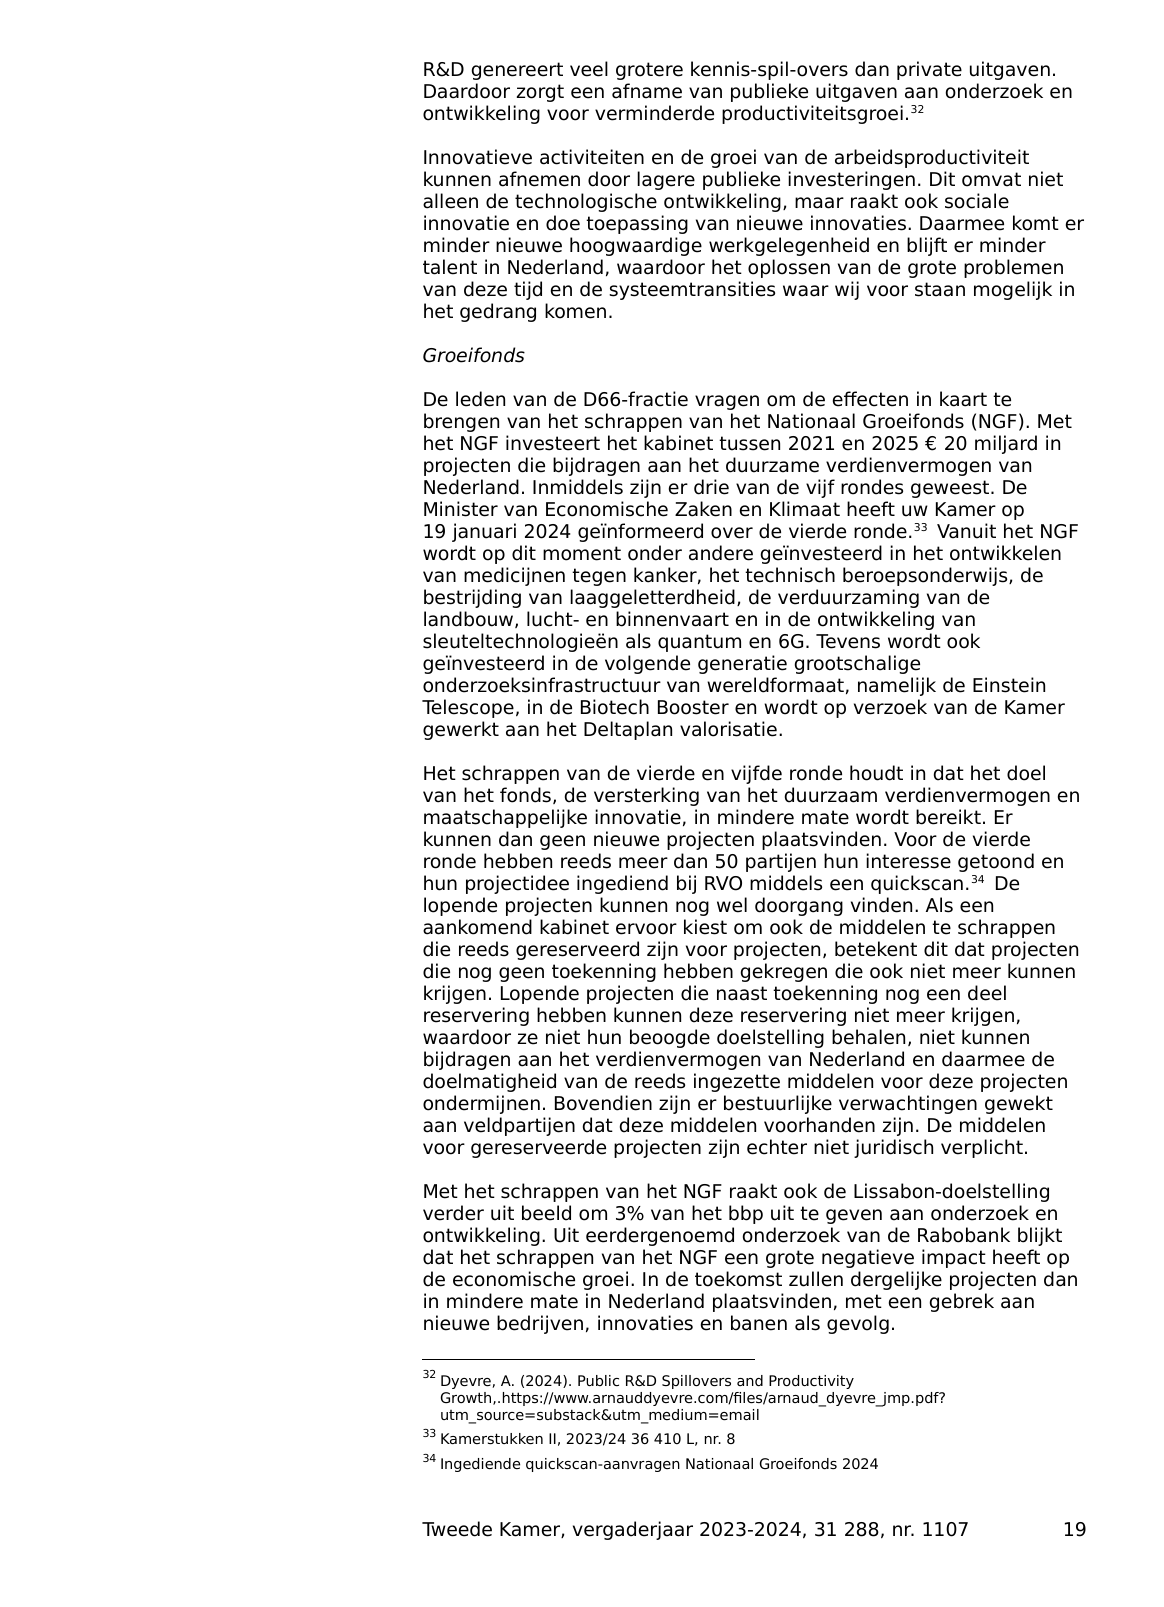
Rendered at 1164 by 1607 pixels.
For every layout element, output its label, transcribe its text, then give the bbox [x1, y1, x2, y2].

text Met het schrappen van het NGF raakt ook de Lissabon-doelstelling verder uit beeld om 3% van het bbp uit te geven aan onderzoek en ontwikkeling. Uit eerdergenoemd onderzoek van de Rabobank blijkt dat het schrappen van het NGF een grote negatieve impact heeft op de economische groei. In de toekomst zullen dergelijke projecten dan in mindere mate in Nederland plaatsvinden, met een gebrek aan nieuwe bedrijven, innovaties en banen als gevolg. [422, 1181, 1087, 1335]
text Kamerstukken II, 2023/24 36 410 L, nr. 8 [422, 1427, 1087, 1449]
text Ingediende quickscan-aanvragen Nationaal Groeifonds 2024 [422, 1452, 1087, 1474]
text Dyevre, A. (2024). Public R&D Spillovers and Productivity Growth,.https://www.arnauddyevre.com/files/arnaud_dyevre_jmp.pdf?utm_source=substack&utm_medium=email [422, 1368, 1087, 1424]
text Innovatieve activiteiten en de groei van de arbeidsproductiviteit kunnen afnemen door lagere publieke investeringen. Dit omvat niet alleen de technologische ontwikkeling, maar raakt ook sociale innovatie en doe toepassing van nieuwe innovaties. Daarmee komt er minder nieuwe hoogwaardige werkgelegenheid en blijft er minder talent in Nederland, waardoor het oplossen van de grote problemen van deze tijd en de systeemtransities waar wij voor staan mogelijk in het gedrang komen. [422, 147, 1087, 323]
text De leden van de D66-fractie vragen om de effecten in kaart te brengen van het schrappen van het Nationaal Groeifonds (NGF). Met het NGF investeert het kabinet tussen 2021 en 2025 € 20 miljard in projecten die bijdragen aan het duurzame verdienvermogen van Nederland. Inmiddels zijn er drie van de vijf rondes geweest. De Minister van Economische Zaken en Klimaat heeft uw Kamer op 19 januari 2024 geïnformeerd over de vierde ronde. Vanuit het NGF wordt op dit moment onder andere geïnvesteerd in het ontwikkelen van medicijnen tegen kanker, het technisch beroepsonderwijs, de bestrijding van laaggeletterdheid, de verduurzaming van de landbouw, lucht- en binnenvaart en in de ontwikkeling van sleuteltechnologieën als quantum en 6G. Tevens wordt ook geïnvesteerd in de volgende generatie grootschalige onderzoeksinfrastructuur van wereldformaat, namelijk de Einstein Telescope, in de Biotech Booster en wordt op verzoek van de Kamer gewerkt aan het Deltaplan valorisatie. [422, 389, 1087, 741]
text Het schrappen van de vierde en vijfde ronde houdt in dat het doel van het fonds, de versterking van het duurzaam verdienvermogen en maatschappelijke innovatie, in mindere mate wordt bereikt. Er kunnen dan geen nieuwe projecten plaatsvinden. Voor de vierde ronde hebben reeds meer dan 50 partijen hun interesse getoond en hun projectidee ingediend bij RVO middels een quickscan. De lopende projecten kunnen nog wel doorgang vinden. Als een aankomend kabinet ervoor kiest om ook de middelen te schrappen die reeds gereserveerd zijn voor projecten, betekent dit dat projecten die nog geen toekenning hebben gekregen die ook niet meer kunnen krijgen. Lopende projecten die naast toekenning nog een deel reservering hebben kunnen deze reservering niet meer krijgen, waardoor ze niet hun beoogde doelstelling behalen, niet kunnen bijdragen aan het verdienvermogen van Nederland en daarmee de doelmatigheid van de reeds ingezette middelen voor deze projecten ondermijnen. Bovendien zijn er bestuurlijke verwachtingen gewekt aan veldpartijen dat deze middelen voorhanden zijn. De middelen voor gereserveerde projecten zijn echter niet juridisch verplicht. [422, 763, 1087, 1159]
subtitle Groeifonds [422, 345, 1087, 367]
text R&D genereert veel grotere kennis-spil-overs dan private uitgaven. Daardoor zorgt een afname van publieke uitgaven aan onderzoek en ontwikkeling voor verminderde productiviteitsgroei. [422, 59, 1087, 125]
